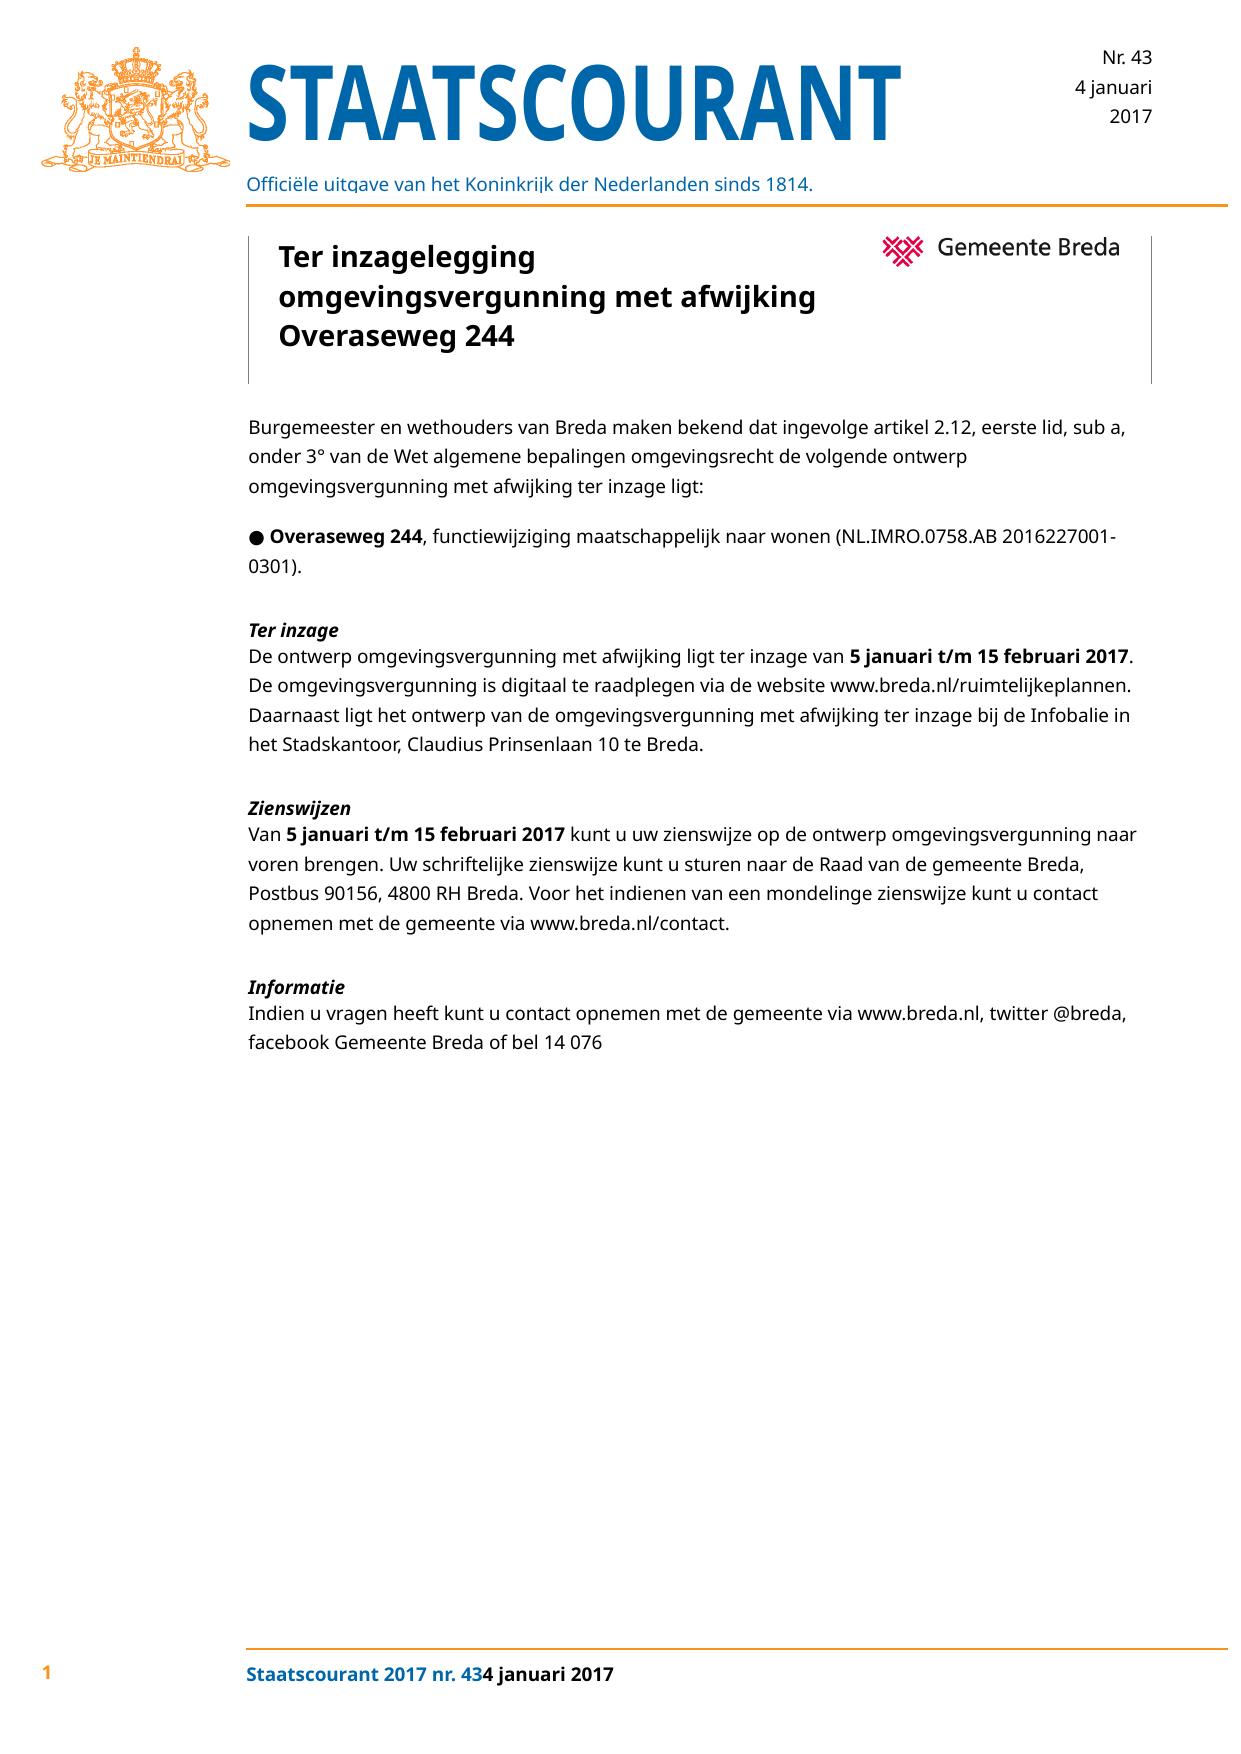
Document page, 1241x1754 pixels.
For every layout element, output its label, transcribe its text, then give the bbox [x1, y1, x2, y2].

table_header [850, 236, 1151, 384]
text Indien u vragen heeft kunt u contact opnemen met de gemeente via www.breda.nl, twitter @breda, facebook Gemeente Breda of bel 14 076 [248, 1000, 1152, 1055]
text Informatie [248, 974, 1152, 1000]
picture [41, 47, 231, 172]
table_header Ter inzagelegging omgevingsvergunning met afwijking Overaseweg 244 [249, 236, 850, 384]
text De ontwerp omgevingsvergunning met afwijking ligt ter inzage van 5 januari t/m 15 februari 2017. De omgevingsvergunning is digitaal te raadplegen via de website www.breda.nl/ruimtelijkeplannen. Daarnaast ligt het ontwerp van de omgevingsvergunning met afwijking ter inzage bij de Infobalie in het Stadskantoor, Claudius Prinsenlaan 10 te Breda. [248, 643, 1152, 757]
text Ter inzage [248, 617, 1152, 643]
picture [882, 236, 1119, 267]
text Van 5 januari t/m 15 februari 2017 kunt u uw zienswijze op de ontwerp omgevingsvergunning naar voren brengen. Uw schriftelijke zienswijze kunt u sturen naar de Raad van de gemeente Breda, Postbus 90156, 4800 RH Breda. Voor het indienen van een mondelinge zienswijze kunt u contact opnemen met de gemeente via www.breda.nl/contact. [248, 821, 1152, 936]
text Zienswijzen [248, 796, 1152, 821]
text Burgemeester en wethouders van Breda maken bekend dat ingevolge artikel 2.12, eerste lid, sub a, onder 3° van de Wet algemene bepalingen omgevingsrecht de volgende ontwerp omgevingsvergunning met afwijking ter inzage ligt: [248, 414, 1152, 499]
text ● Overaseweg 244, functiewijziging maatschappelijk naar wonen (NL.IMRO.0758.AB 2016227001-0301). [248, 523, 1152, 579]
